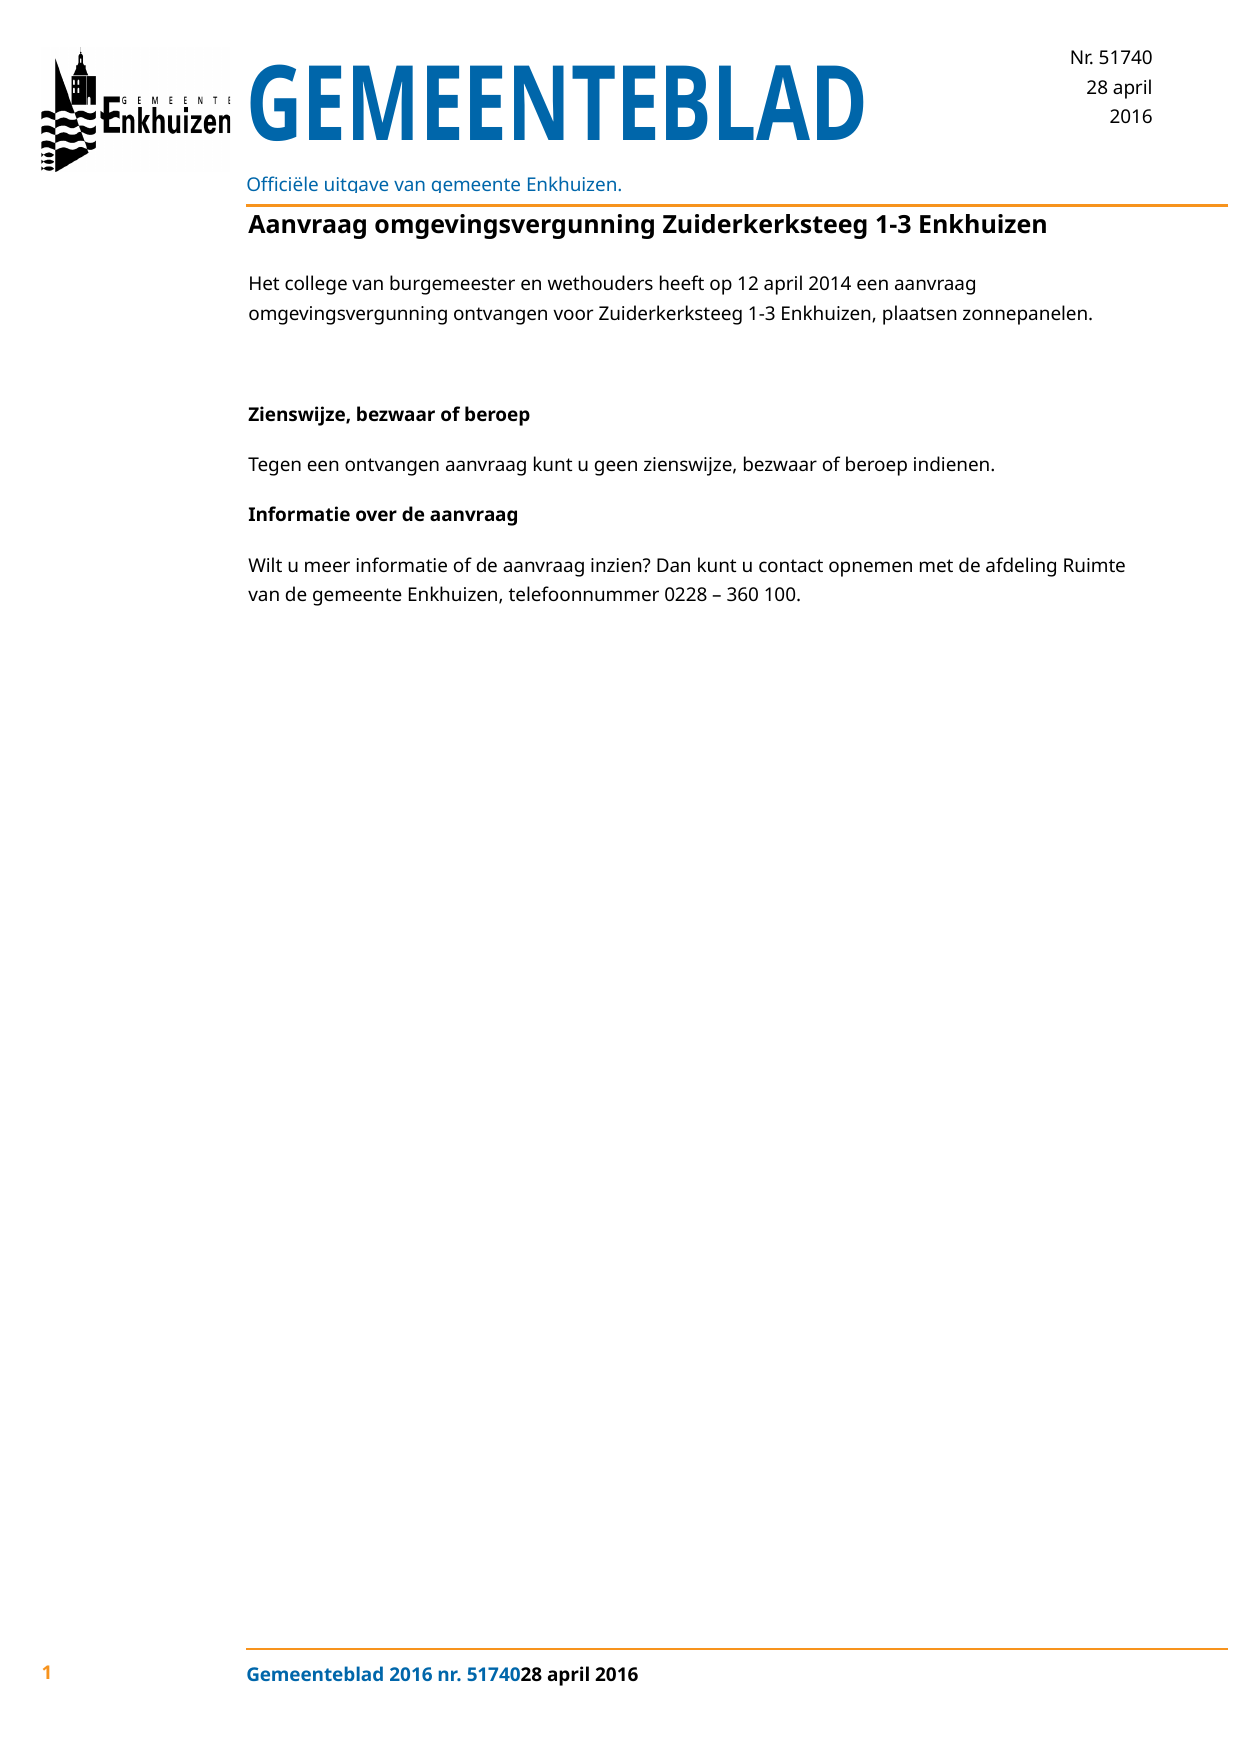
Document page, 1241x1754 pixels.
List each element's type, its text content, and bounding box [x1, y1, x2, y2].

text Wilt u meer informatie of de aanvraag inzien? Dan kunt u contact opnemen met de afdeling Ruimte van de gemeente Enkhuizen, telefoonnummer 0228 – 360 100. [248, 552, 1152, 607]
text Informatie over de aanvraag [248, 502, 1152, 527]
text Aanvraag omgevingsvergunning Zuiderkerksteeg 1-3 Enkhuizen [248, 207, 1152, 241]
text Het college van burgemeester en wethouders heeft op 12 april 2014 een aanvraag omgevingsvergunning ontvangen voor Zuiderkerksteeg 1-3 Enkhuizen, plaatsen zonnepanelen. [248, 270, 1152, 326]
text Tegen een ontvangen aanvraag kunt u geen zienswijze, bezwaar of beroep indienen. [248, 451, 1152, 477]
text Zienswijze, bezwaar of beroep [248, 401, 1152, 426]
picture [41, 47, 231, 172]
